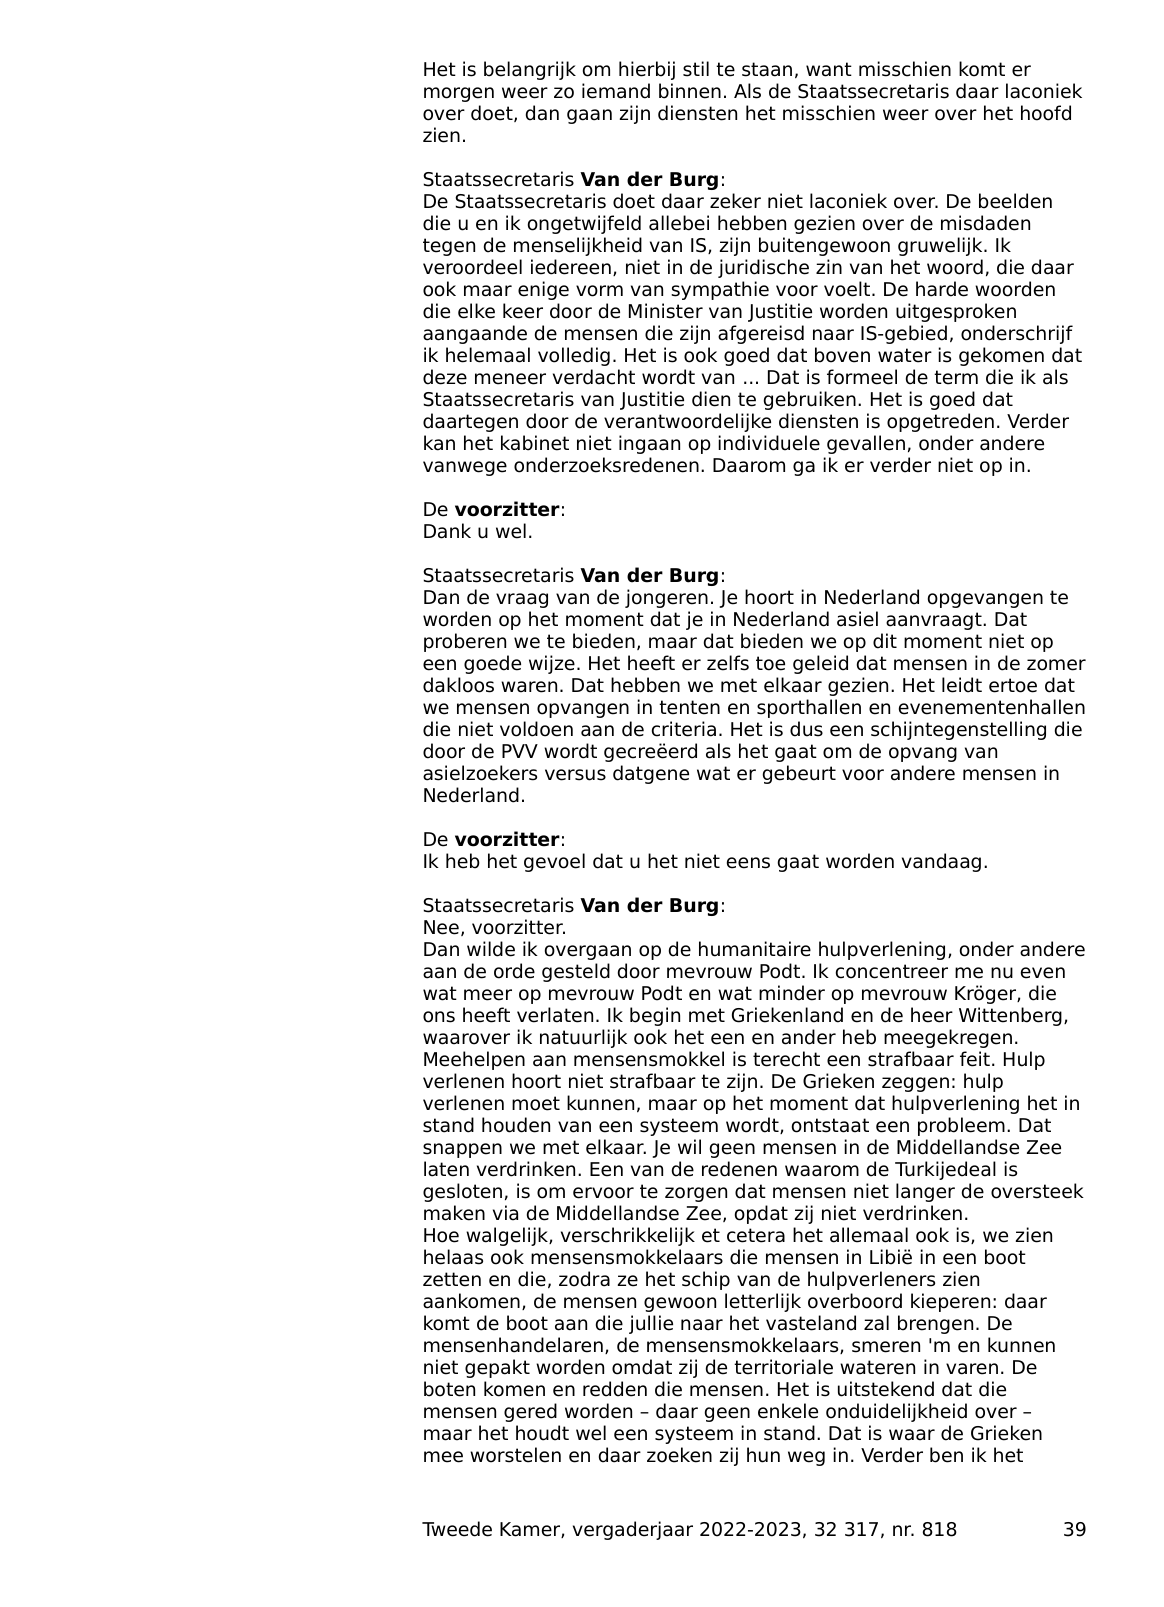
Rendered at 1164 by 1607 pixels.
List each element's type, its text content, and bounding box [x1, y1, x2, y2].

text Dan wilde ik overgaan op de humanitaire hulpverlening, onder andere aan de orde gesteld door mevrouw Podt. Ik concentreer me nu even wat meer op mevrouw Podt en wat minder op mevrouw Kröger, die ons heeft verlaten. Ik begin met Griekenland en de heer Wittenberg, waarover ik natuurlijk ook het een en ander heb meegekregen. Meehelpen aan mensensmokkel is terecht een strafbaar feit. Hulp verlenen hoort niet strafbaar te zijn. De Grieken zeggen: hulp verlenen moet kunnen, maar op het moment dat hulpverlening het in stand houden van een systeem wordt, ontstaat een probleem. Dat snappen we met elkaar. Je wil geen mensen in de Middellandse Zee laten verdrinken. Een van de redenen waarom de Turkijedeal is gesloten, is om ervoor te zorgen dat mensen niet langer de oversteek maken via de Middellandse Zee, opdat zij niet verdrinken. [422, 939, 1087, 1225]
text Staatssecretaris Van der Burg: [422, 895, 1087, 917]
text Dank u wel. [422, 521, 1087, 543]
text Dan de vraag van de jongeren. Je hoort in Nederland opgevangen te worden op het moment dat je in Nederland asiel aanvraagt. Dat proberen we te bieden, maar dat bieden we op dit moment niet op een goede wijze. Het heeft er zelfs toe geleid dat mensen in de zomer dakloos waren. Dat hebben we met elkaar gezien. Het leidt ertoe dat we mensen opvangen in tenten en sporthallen en evenementenhallen die niet voldoen aan de criteria. Het is dus een schijntegenstelling die door de PVV wordt gecreëerd als het gaat om de opvang van asielzoekers versus datgene wat er gebeurt voor andere mensen in Nederland. [422, 587, 1087, 807]
text Staatssecretaris Van der Burg: [422, 565, 1087, 587]
text Hoe walgelijk, verschrikkelijk et cetera het allemaal ook is, we zien helaas ook mensensmokkelaars die mensen in Libië in een boot zetten en die, zodra ze het schip van de hulpverleners zien aankomen, de mensen gewoon letterlijk overboord kieperen: daar komt de boot aan die jullie naar het vasteland zal brengen. De mensenhandelaren, de mensensmokkelaars, smeren 'm en kunnen niet gepakt worden omdat zij de territoriale wateren in varen. De boten komen en redden die mensen. Het is uitstekend dat die mensen gered worden – daar geen enkele onduidelijkheid over – maar het houdt wel een systeem in stand. Dat is waar de Grieken mee worstelen en daar zoeken zij hun weg in. Verder ben ik het [422, 1225, 1087, 1467]
text De voorzitter: [422, 499, 1087, 521]
text De Staatssecretaris doet daar zeker niet laconiek over. De beelden die u en ik ongetwijfeld allebei hebben gezien over de misdaden tegen de menselijkheid van IS, zijn buitengewoon gruwelijk. Ik veroordeel iedereen, niet in de juridische zin van het woord, die daar ook maar enige vorm van sympathie voor voelt. De harde woorden die elke keer door de Minister van Justitie worden uitgesproken aangaande de mensen die zijn afgereisd naar IS-gebied, onderschrijf ik helemaal volledig. Het is ook goed dat boven water is gekomen dat deze meneer verdacht wordt van ... Dat is formeel de term die ik als Staatssecretaris van Justitie dien te gebruiken. Het is goed dat daartegen door de verantwoordelijke diensten is opgetreden. Verder kan het kabinet niet ingaan op individuele gevallen, onder andere vanwege onderzoeksredenen. Daarom ga ik er verder niet op in. [422, 191, 1087, 477]
text Ik heb het gevoel dat u het niet eens gaat worden vandaag. [422, 851, 1087, 873]
text De voorzitter: [422, 829, 1087, 851]
text Staatssecretaris Van der Burg: [422, 169, 1087, 191]
text Nee, voorzitter. [422, 917, 1087, 939]
text Het is belangrijk om hierbij stil te staan, want misschien komt er morgen weer zo iemand binnen. Als de Staatssecretaris daar laconiek over doet, dan gaan zijn diensten het misschien weer over het hoofd zien. [422, 59, 1087, 147]
